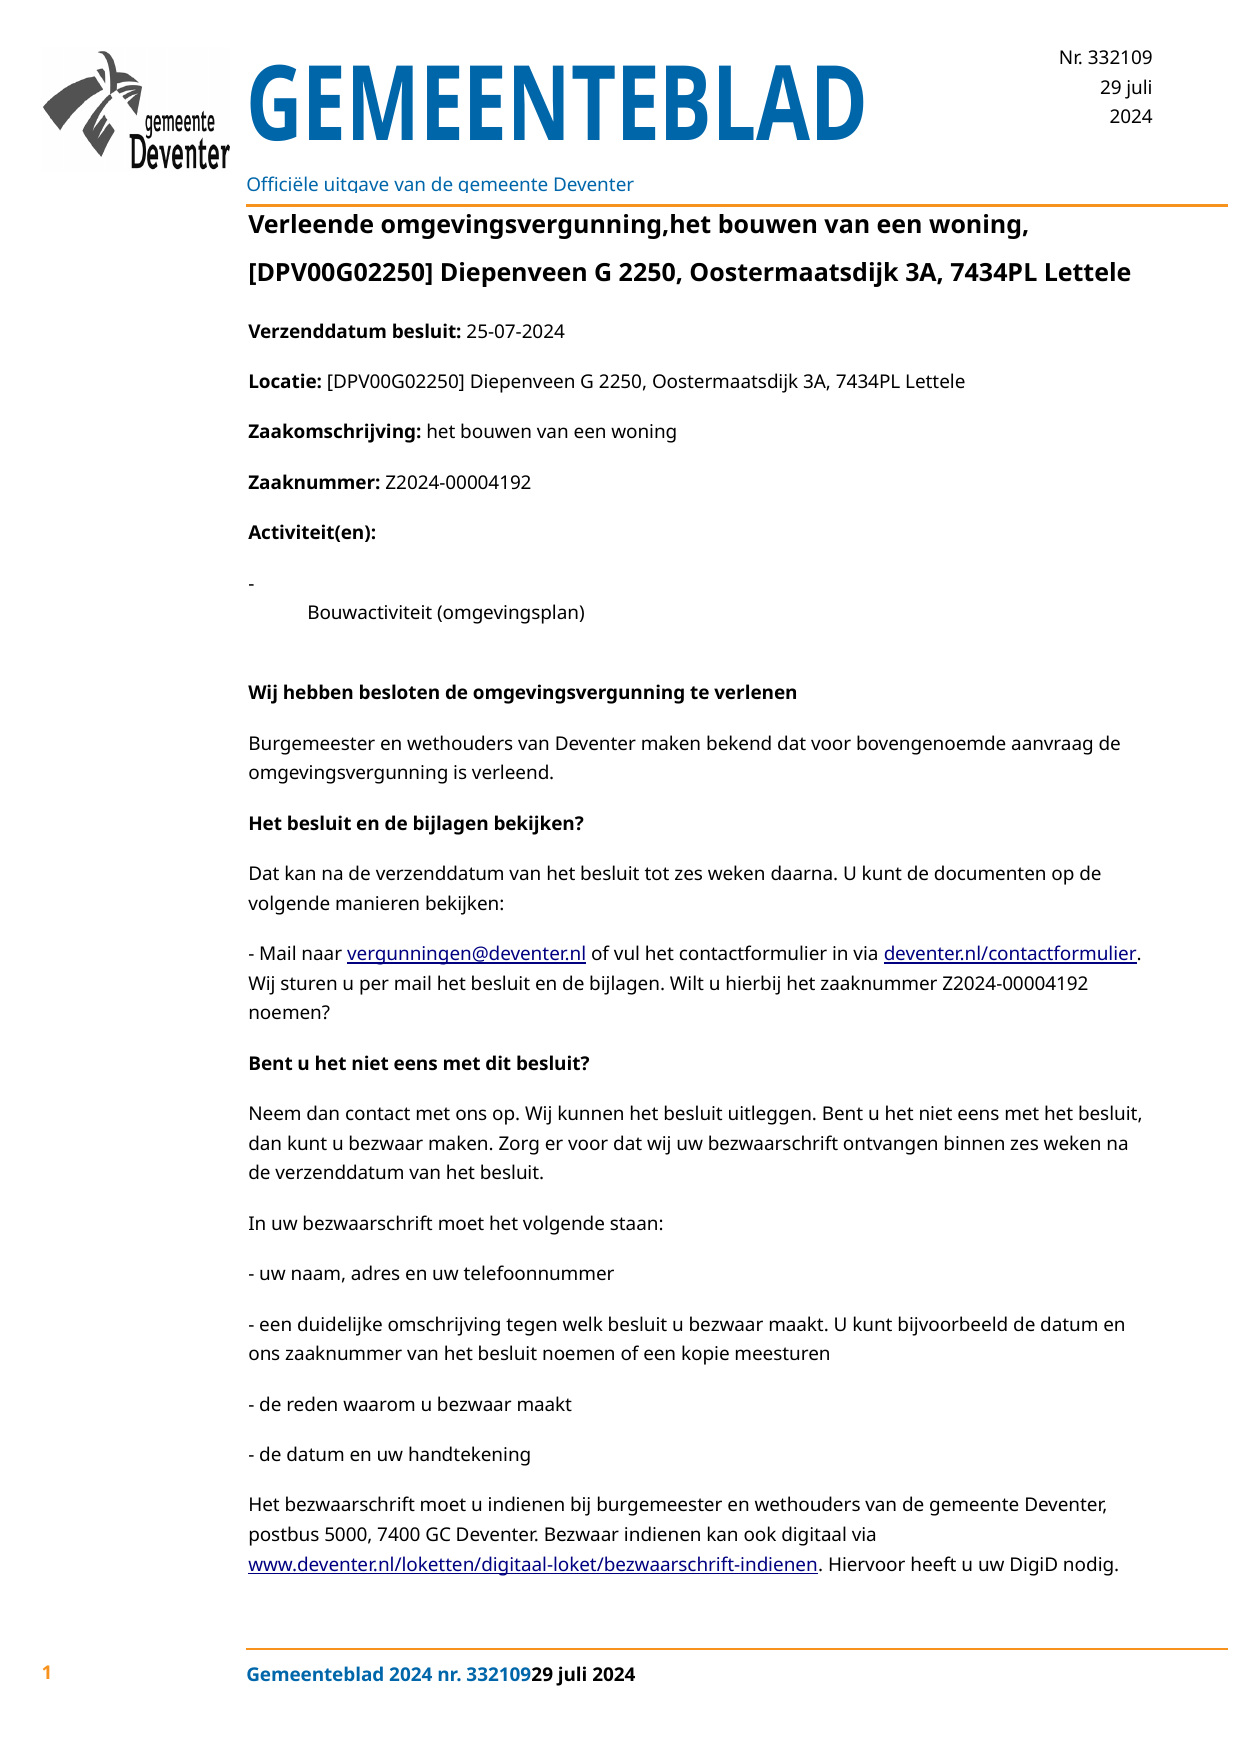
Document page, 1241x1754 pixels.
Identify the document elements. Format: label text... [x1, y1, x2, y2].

text - Mail naar vergunningen@deventer.nl of vul het contactformulier in via deventer.nl/contactformulier. Wij sturen u per mail het besluit en de bijlagen. Wilt u hierbij het zaaknummer Z2024-00004192 noemen? [248, 940, 1152, 1025]
text Activiteit(en): [248, 519, 1152, 545]
text Verzenddatum besluit: 25-07-2024 [248, 318, 1152, 344]
text - een duidelijke omschrijving tegen welk besluit u bezwaar maakt. U kunt bijvoorbeeld de datum en ons zaaknummer van het besluit noemen of een kopie meesturen [248, 1311, 1152, 1366]
text Burgemeester en wethouders van Deventer maken bekend dat voor bovengenoemde aanvraag de omgevingsvergunning is verleend. [248, 730, 1152, 785]
text Zaaknummer: Z2024-00004192 [248, 469, 1152, 495]
text Dat kan na de verzenddatum van het besluit tot zes weken daarna. U kunt de documenten op de volgende manieren bekijken: [248, 860, 1152, 916]
text Het besluit en de bijlagen bekijken? [248, 810, 1152, 836]
text Bent u het niet eens met dit besluit? [248, 1050, 1152, 1076]
text - de reden waarom u bezwaar maakt [248, 1391, 1152, 1417]
picture [41, 47, 231, 172]
text Het bezwaarschrift moet u indienen bij burgemeester en wethouders van de gemeente Deventer, postbus 5000, 7400 GC Deventer. Bezwaar indienen kan ook digitaal via www.deventer.nl/loketten/digitaal-loket/bezwaarschrift-indienen. Hiervoor heeft u uw DigiD nodig. [248, 1492, 1152, 1577]
list Bouwactiviteit (omgevingsplan) [248, 599, 1152, 625]
text - uw naam, adres en uw telefoonnummer [248, 1260, 1152, 1286]
text Zaakomschrijving: het bouwen van een woning [248, 419, 1152, 444]
text Locatie: [DPV00G02250] Diepenveen G 2250, Oostermaatsdijk 3A, 7434PL Lettele [248, 368, 1152, 394]
text Neem dan contact met ons op. Wij kunnen het besluit uitleggen. Bent u het niet eens met het besluit, dan kunt u bezwaar maken. Zorg er voor dat wij uw bezwaarschrift ontvangen binnen zes weken na de verzenddatum van het besluit. [248, 1100, 1152, 1185]
text - de datum en uw handtekening [248, 1441, 1152, 1467]
text Wij hebben besloten de omgevingsvergunning te verlenen [248, 679, 1152, 705]
text Verleende omgevingsvergunning,het bouwen van een woning, [DPV00G02250] Diepenveen G 2250, Oostermaatsdijk 3A, 7434PL Lettele [248, 207, 1152, 288]
text In uw bezwaarschrift moet het volgende staan: [248, 1210, 1152, 1236]
